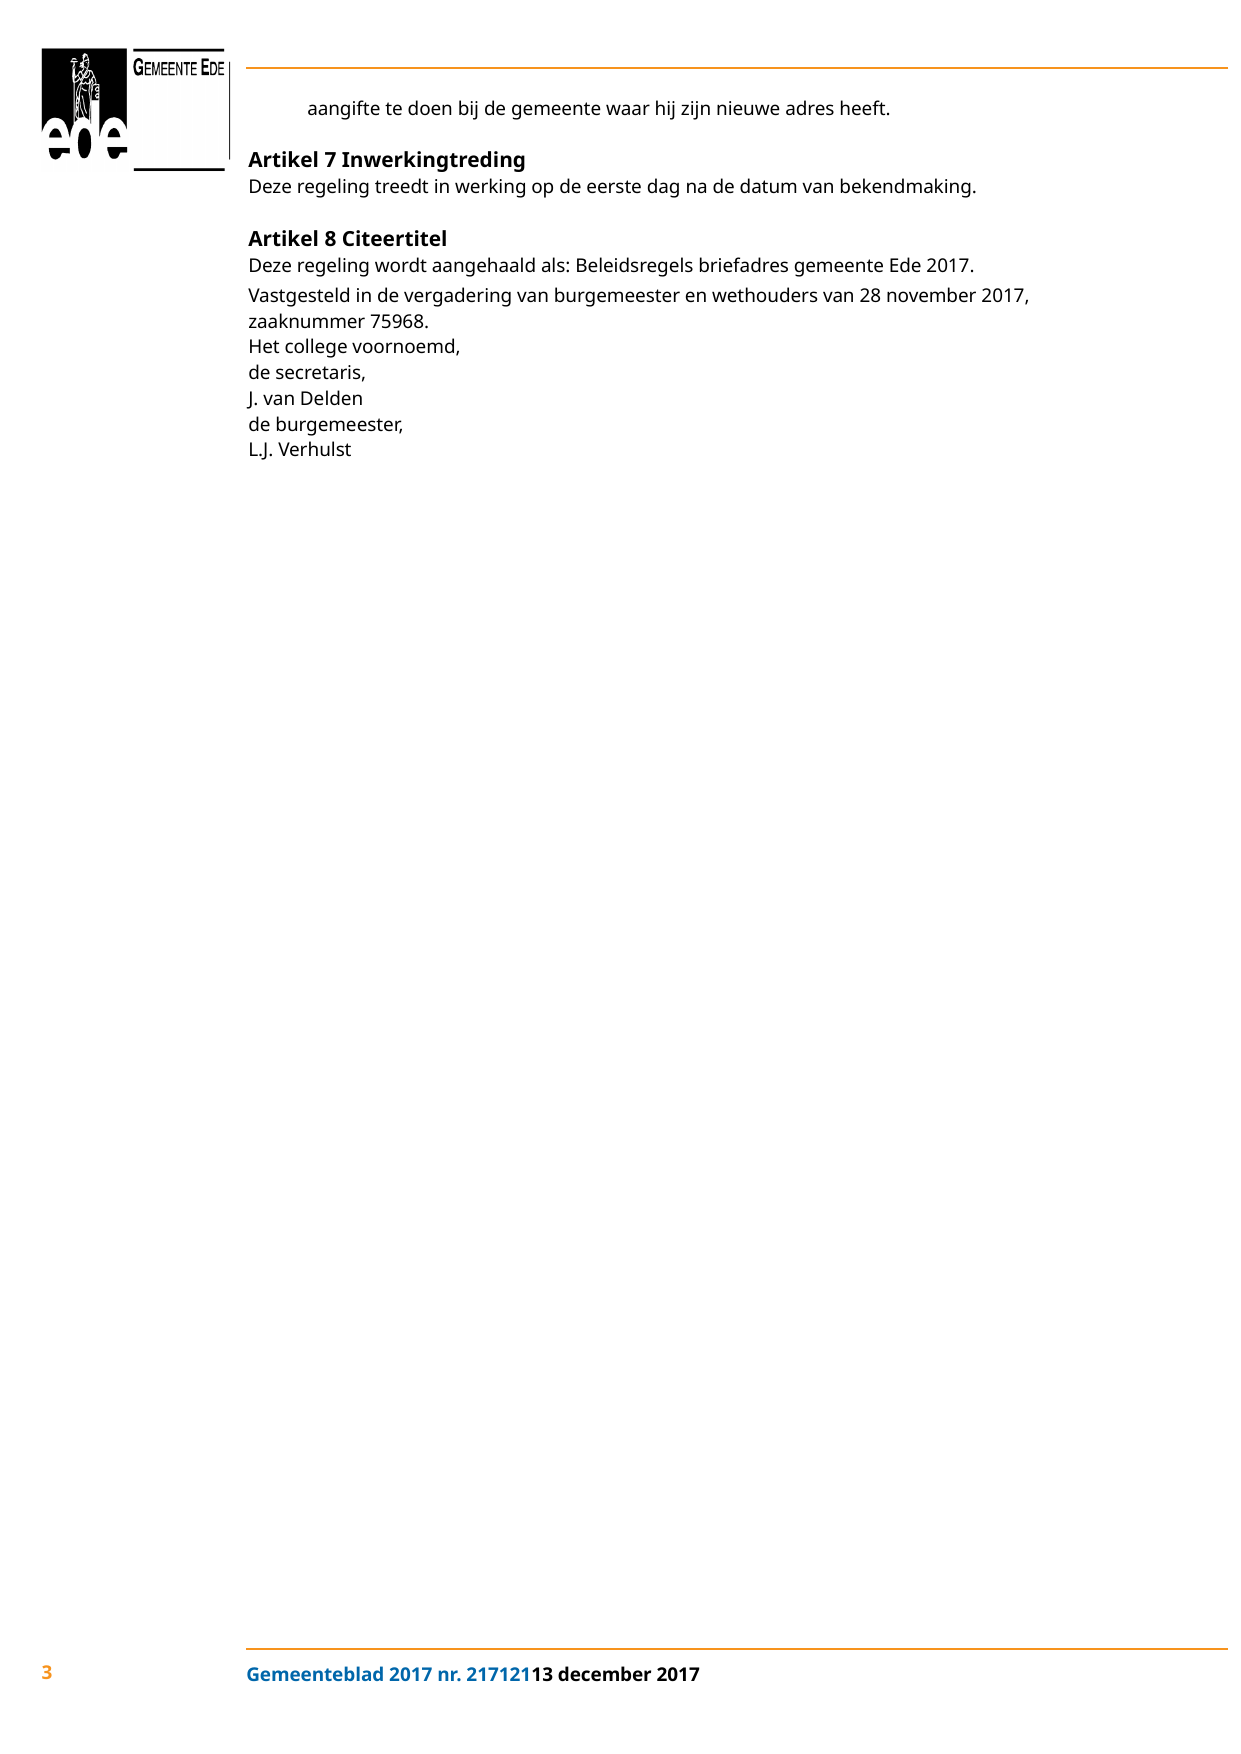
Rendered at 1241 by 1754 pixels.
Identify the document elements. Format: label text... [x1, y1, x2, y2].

text de secretaris, [248, 359, 1152, 385]
text Artikel 7 Inwerkingtreding [248, 145, 1152, 174]
text Het college voornoemd, [248, 333, 1152, 359]
text Deze regeling treedt in werking op de eerste dag na de datum van bekendmaking. [248, 174, 1152, 199]
text de burgemeester, [248, 411, 1152, 436]
text L.J. Verhulst [248, 436, 1152, 462]
text Vastgesteld in de vergadering van burgemeester en wethouders van 28 november 2017, zaaknummer 75968. [248, 282, 1152, 333]
text Artikel 8 Citeertitel [248, 224, 1152, 252]
picture [41, 47, 231, 172]
text Deze regeling wordt aangehaald als: Beleidsregels briefadres gemeente Ede 2017. [248, 252, 1152, 278]
text J. van Delden [248, 385, 1152, 411]
list aangifte te doen bij de gemeente waar hij zijn nieuwe adres heeft. [248, 95, 1152, 121]
